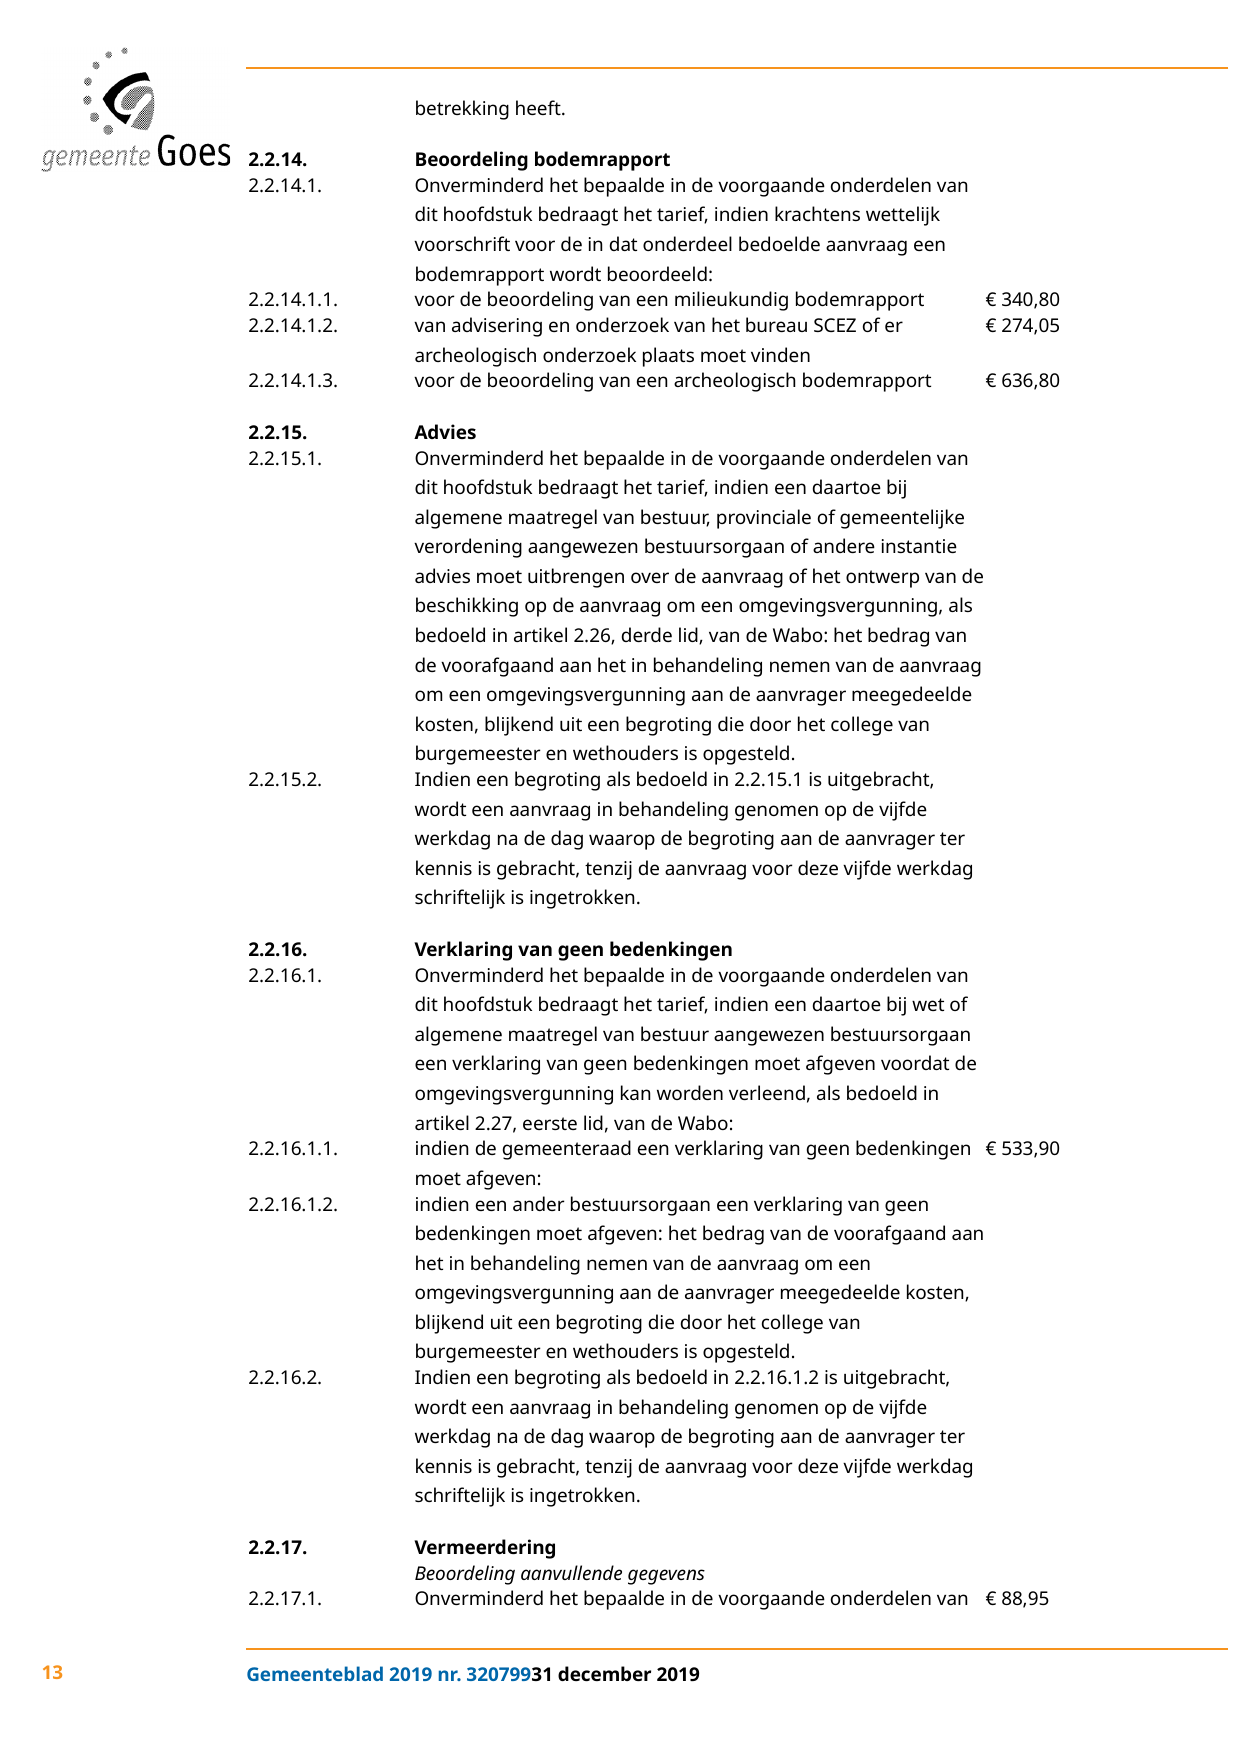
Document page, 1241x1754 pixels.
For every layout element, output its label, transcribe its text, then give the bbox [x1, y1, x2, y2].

table_cell voor de beoordeling van een archeologisch bodemrapport [414, 368, 985, 393]
table_cell 2.2.16.1.2. [248, 1191, 414, 1364]
table_cell [248, 1509, 414, 1534]
table_cell 2.2.17. [248, 1534, 414, 1560]
table_cell [985, 1509, 1152, 1534]
table_cell 2.2.14.1.2. [248, 312, 414, 367]
table_cell [985, 121, 1152, 146]
table_cell [985, 766, 1152, 910]
table_cell 2.2.16.1.1. [248, 1135, 414, 1191]
table_cell Onverminderd het bepaalde in de voorgaande onderdelen van dit hoofdstuk bedraagt het tarief, indien krachtens wettelijk voorschrift voor de in dat onderdeel bedoelde aanvraag een bodemrapport wordt beoordeeld: [414, 172, 985, 286]
table_cell [985, 95, 1152, 121]
table_cell 2.2.16. [248, 936, 414, 962]
table_cell 2.2.15.1. [248, 445, 414, 766]
table_cell [414, 1509, 985, 1534]
table_cell [985, 172, 1152, 286]
table_cell 2.2.16.1. [248, 962, 414, 1135]
table_cell [985, 146, 1152, 172]
table_cell Vermeerdering [414, 1534, 985, 1560]
table_cell 2.2.15. [248, 419, 414, 445]
table_cell [985, 393, 1152, 419]
table_cell van advisering en onderzoek van het bureau SCEZ of er archeologisch onderzoek plaats moet vinden [414, 312, 985, 367]
table_cell 2.2.15.2. [248, 766, 414, 910]
table_cell € 274,05 [985, 312, 1152, 367]
picture [41, 47, 231, 172]
table_cell [985, 419, 1152, 445]
table_cell € 533,90 [985, 1135, 1152, 1191]
table_cell Indien een begroting als bedoeld in 2.2.15.1 is uitgebracht, wordt een aanvraag in behandeling genomen op de vijfde werkdag na de dag waarop de begroting aan de aanvrager ter kennis is gebracht, tenzij de aanvraag voor deze vijfde werkdag schriftelijk is ingetrokken. [414, 766, 985, 910]
table_cell betrekking heeft. [414, 95, 985, 121]
table_cell [248, 910, 414, 936]
table_cell [248, 393, 414, 419]
table_cell [985, 936, 1152, 962]
table_cell € 636,80 [985, 368, 1152, 393]
table_cell [985, 1364, 1152, 1508]
table_cell [248, 1560, 414, 1586]
table_cell 2.2.14. [248, 146, 414, 172]
table_cell [248, 121, 414, 146]
table_cell 2.2.14.1.3. [248, 368, 414, 393]
table_cell indien een ander bestuursorgaan een verklaring van geen bedenkingen moet afgeven: het bedrag van de voorafgaand aan het in behandeling nemen van de aanvraag om een omgevingsvergunning aan de aanvrager meegedeelde kosten, blijkend uit een begroting die door het college van burgemeester en wethouders is opgesteld. [414, 1191, 985, 1364]
table_cell [985, 1560, 1152, 1586]
table_cell € 88,95 [985, 1586, 1152, 1611]
table_cell Advies [414, 419, 985, 445]
table_cell [985, 445, 1152, 766]
table_cell [248, 95, 414, 121]
table_cell [414, 393, 985, 419]
table_cell 2.2.14.1.1. [248, 286, 414, 312]
table_cell [985, 962, 1152, 1135]
table_cell Beoordeling bodemrapport [414, 146, 985, 172]
table_cell 2.2.14.1. [248, 172, 414, 286]
table_cell Verklaring van geen bedenkingen [414, 936, 985, 962]
table_cell [985, 1191, 1152, 1364]
table_cell Onverminderd het bepaalde in de voorgaande onderdelen van dit hoofdstuk bedraagt het tarief, indien een daartoe bij algemene maatregel van bestuur, provinciale of gemeentelijke verordening aangewezen bestuursorgaan of andere instantie advies moet uitbrengen over de aanvraag of het ontwerp van de beschikking op de aanvraag om een omgevingsvergunning, als bedoeld in artikel 2.26, derde lid, van de Wabo: het bedrag van de voorafgaand aan het in behandeling nemen van de aanvraag om een omgevingsvergunning aan de aanvrager meegedeelde kosten, blijkend uit een begroting die door het college van burgemeester en wethouders is opgesteld. [414, 445, 985, 766]
table_cell Onverminderd het bepaalde in de voorgaande onderdelen van [414, 1586, 985, 1611]
table_cell voor de beoordeling van een milieukundig bodemrapport [414, 286, 985, 312]
table_cell 2.2.16.2. [248, 1364, 414, 1508]
table_cell € 340,80 [985, 286, 1152, 312]
table_cell [414, 910, 985, 936]
table_cell Beoordeling aanvullende gegevens [414, 1560, 985, 1586]
table_cell [414, 121, 985, 146]
table_cell 2.2.17.1. [248, 1586, 414, 1611]
table_cell Indien een begroting als bedoeld in 2.2.16.1.2 is uitgebracht, wordt een aanvraag in behandeling genomen op de vijfde werkdag na de dag waarop de begroting aan de aanvrager ter kennis is gebracht, tenzij de aanvraag voor deze vijfde werkdag schriftelijk is ingetrokken. [414, 1364, 985, 1508]
table_cell [985, 910, 1152, 936]
table_cell [985, 1534, 1152, 1560]
table_cell Onverminderd het bepaalde in de voorgaande onderdelen van dit hoofdstuk bedraagt het tarief, indien een daartoe bij wet of algemene maatregel van bestuur aangewezen bestuursorgaan een verklaring van geen bedenkingen moet afgeven voordat de omgevingsvergunning kan worden verleend, als bedoeld in artikel 2.27, eerste lid, van de Wabo: [414, 962, 985, 1135]
table_cell indien de gemeenteraad een verklaring van geen bedenkingen moet afgeven: [414, 1135, 985, 1191]
